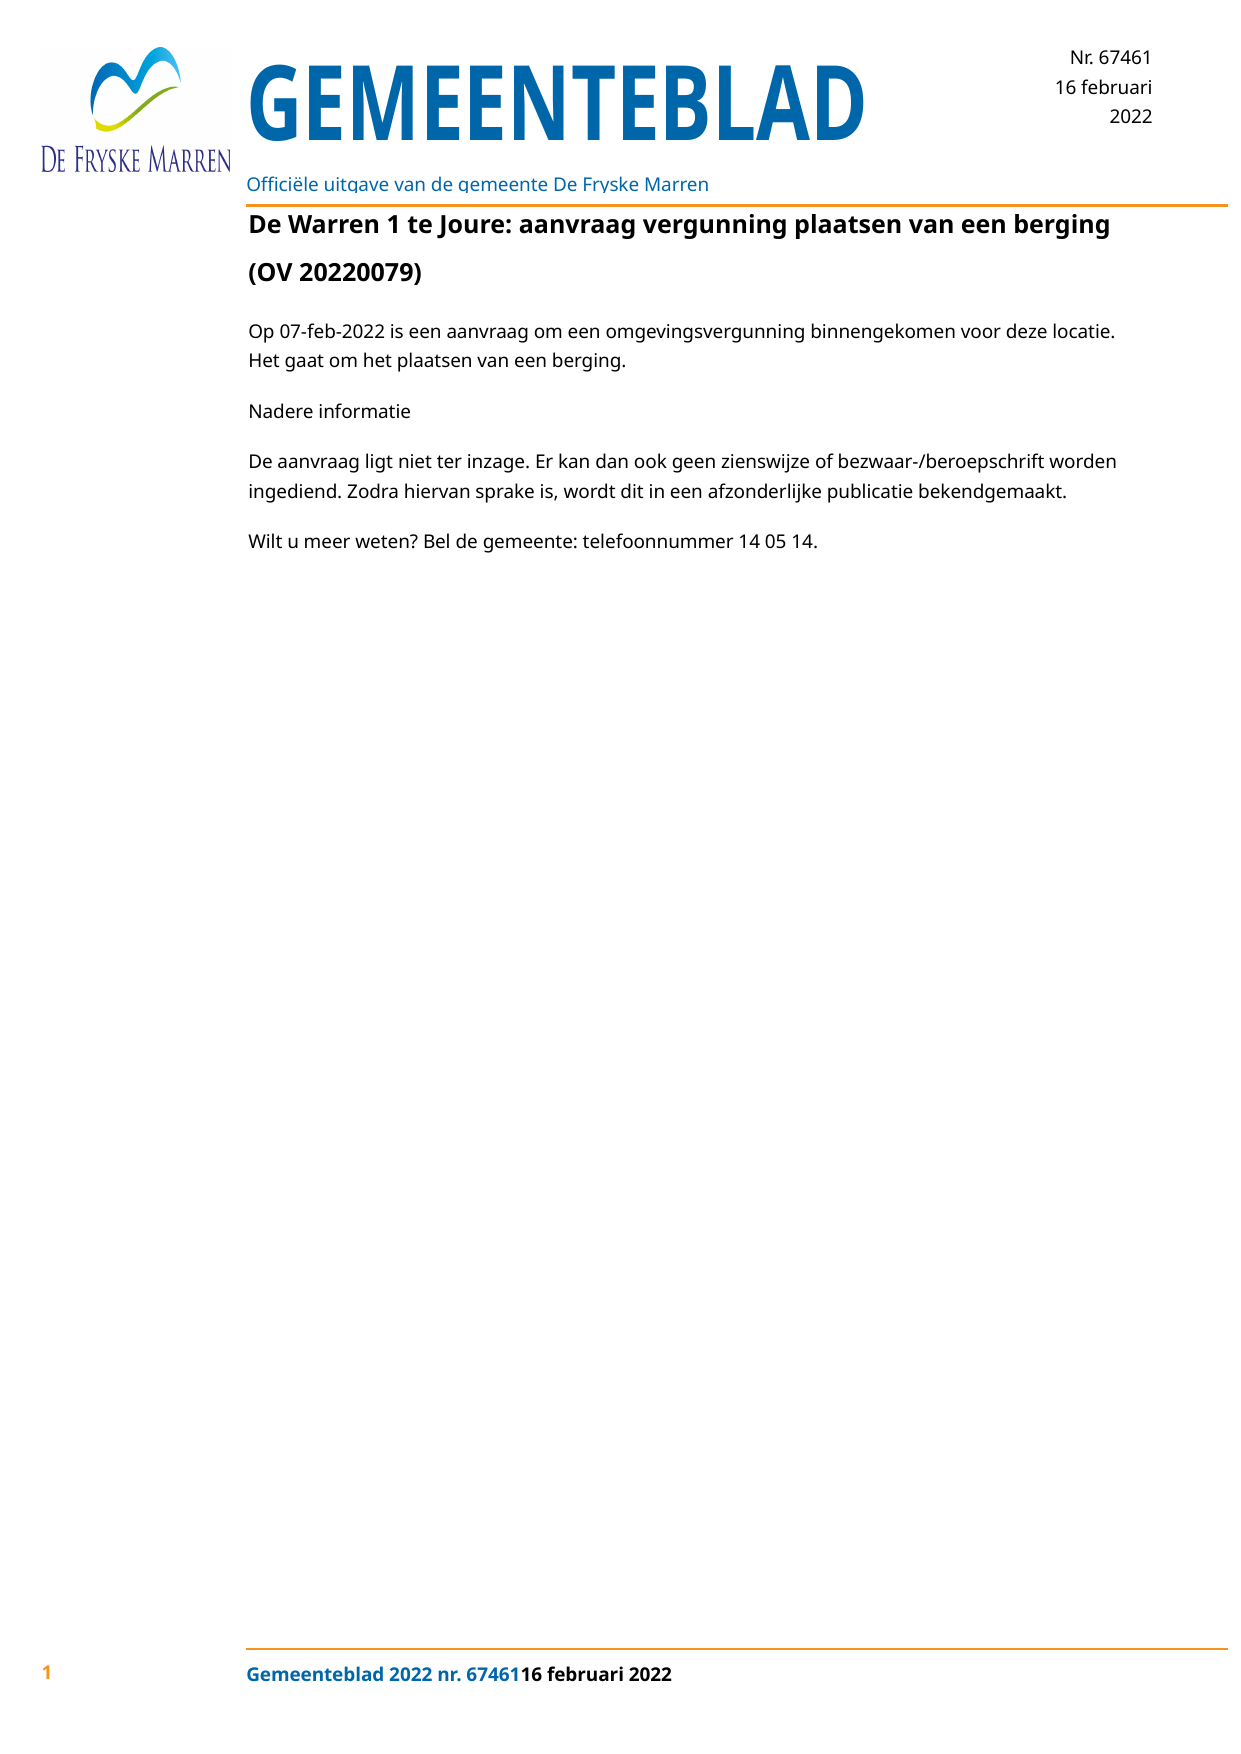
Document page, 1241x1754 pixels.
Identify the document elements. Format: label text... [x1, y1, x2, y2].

text Op 07-feb-2022 is een aanvraag om een omgevingsvergunning binnengekomen voor deze locatie. Het gaat om het plaatsen van een berging. [248, 318, 1152, 373]
picture [41, 47, 231, 172]
text Nadere informatie [248, 398, 1152, 424]
text De aanvraag ligt niet ter inzage. Er kan dan ook geen zienswijze of bezwaar-/beroepschrift worden ingediend. Zodra hiervan sprake is, wordt dit in een afzonderlijke publicatie bekendgemaakt. [248, 448, 1152, 504]
text Wilt u meer weten? Bel de gemeente: telefoonnummer 14 05 14. [248, 528, 1152, 554]
text De Warren 1 te Joure: aanvraag vergunning plaatsen van een berging (OV 20220079) [248, 207, 1152, 288]
